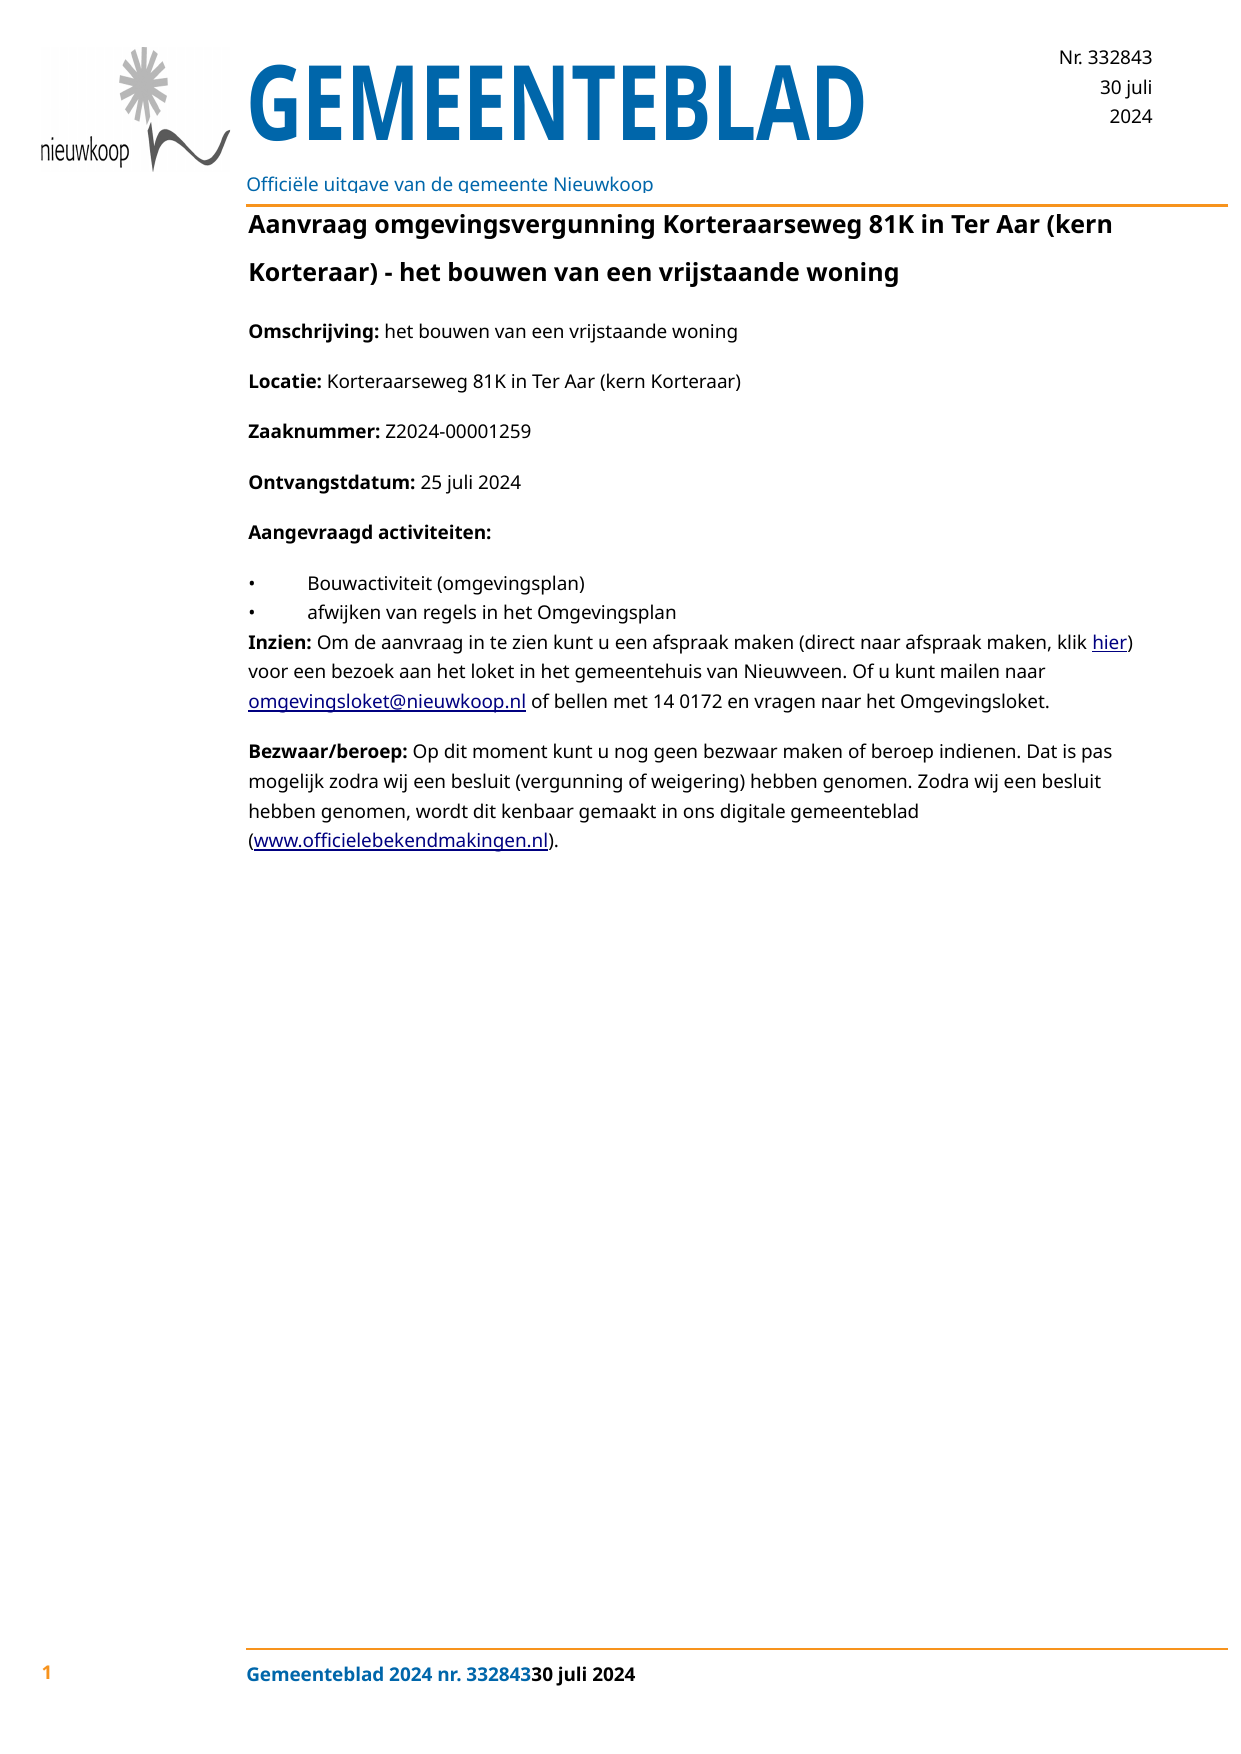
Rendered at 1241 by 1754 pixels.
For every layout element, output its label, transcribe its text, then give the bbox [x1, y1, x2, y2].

picture [41, 47, 231, 172]
text Inzien: Om de aanvraag in te zien kunt u een afspraak maken (direct naar afspraak maken, klik hier) voor een bezoek aan het loket in het gemeentehuis van Nieuwveen. Of u kunt mailen naar omgevingsloket@nieuwkoop.nl of bellen met 14 0172 en vragen naar het Omgevingsloket. [248, 629, 1152, 714]
text Omschrijving: het bouwen van een vrijstaande woning [248, 318, 1152, 344]
text Locatie: Korteraarseweg 81K in Ter Aar (kern Korteraar) [248, 368, 1152, 394]
text Zaaknummer: Z2024-00001259 [248, 419, 1152, 444]
list Bouwactiviteit (omgevingsplan) [248, 570, 1152, 596]
list afwijken van regels in het Omgevingsplan [248, 599, 1152, 625]
text Aangevraagd activiteiten: [248, 519, 1152, 545]
text Aanvraag omgevingsvergunning Korteraarseweg 81K in Ter Aar (kern Korteraar) - het bouwen van een vrijstaande woning [248, 207, 1152, 288]
text Ontvangstdatum: 25 juli 2024 [248, 469, 1152, 495]
text Bezwaar/beroep: Op dit moment kunt u nog geen bezwaar maken of beroep indienen. Dat is pas mogelijk zodra wij een besluit (vergunning of weigering) hebben genomen. Zodra wij een besluit hebben genomen, wordt dit kenbaar gemaakt in ons digitale gemeenteblad (www.officielebekendmakingen.nl). [248, 739, 1152, 853]
